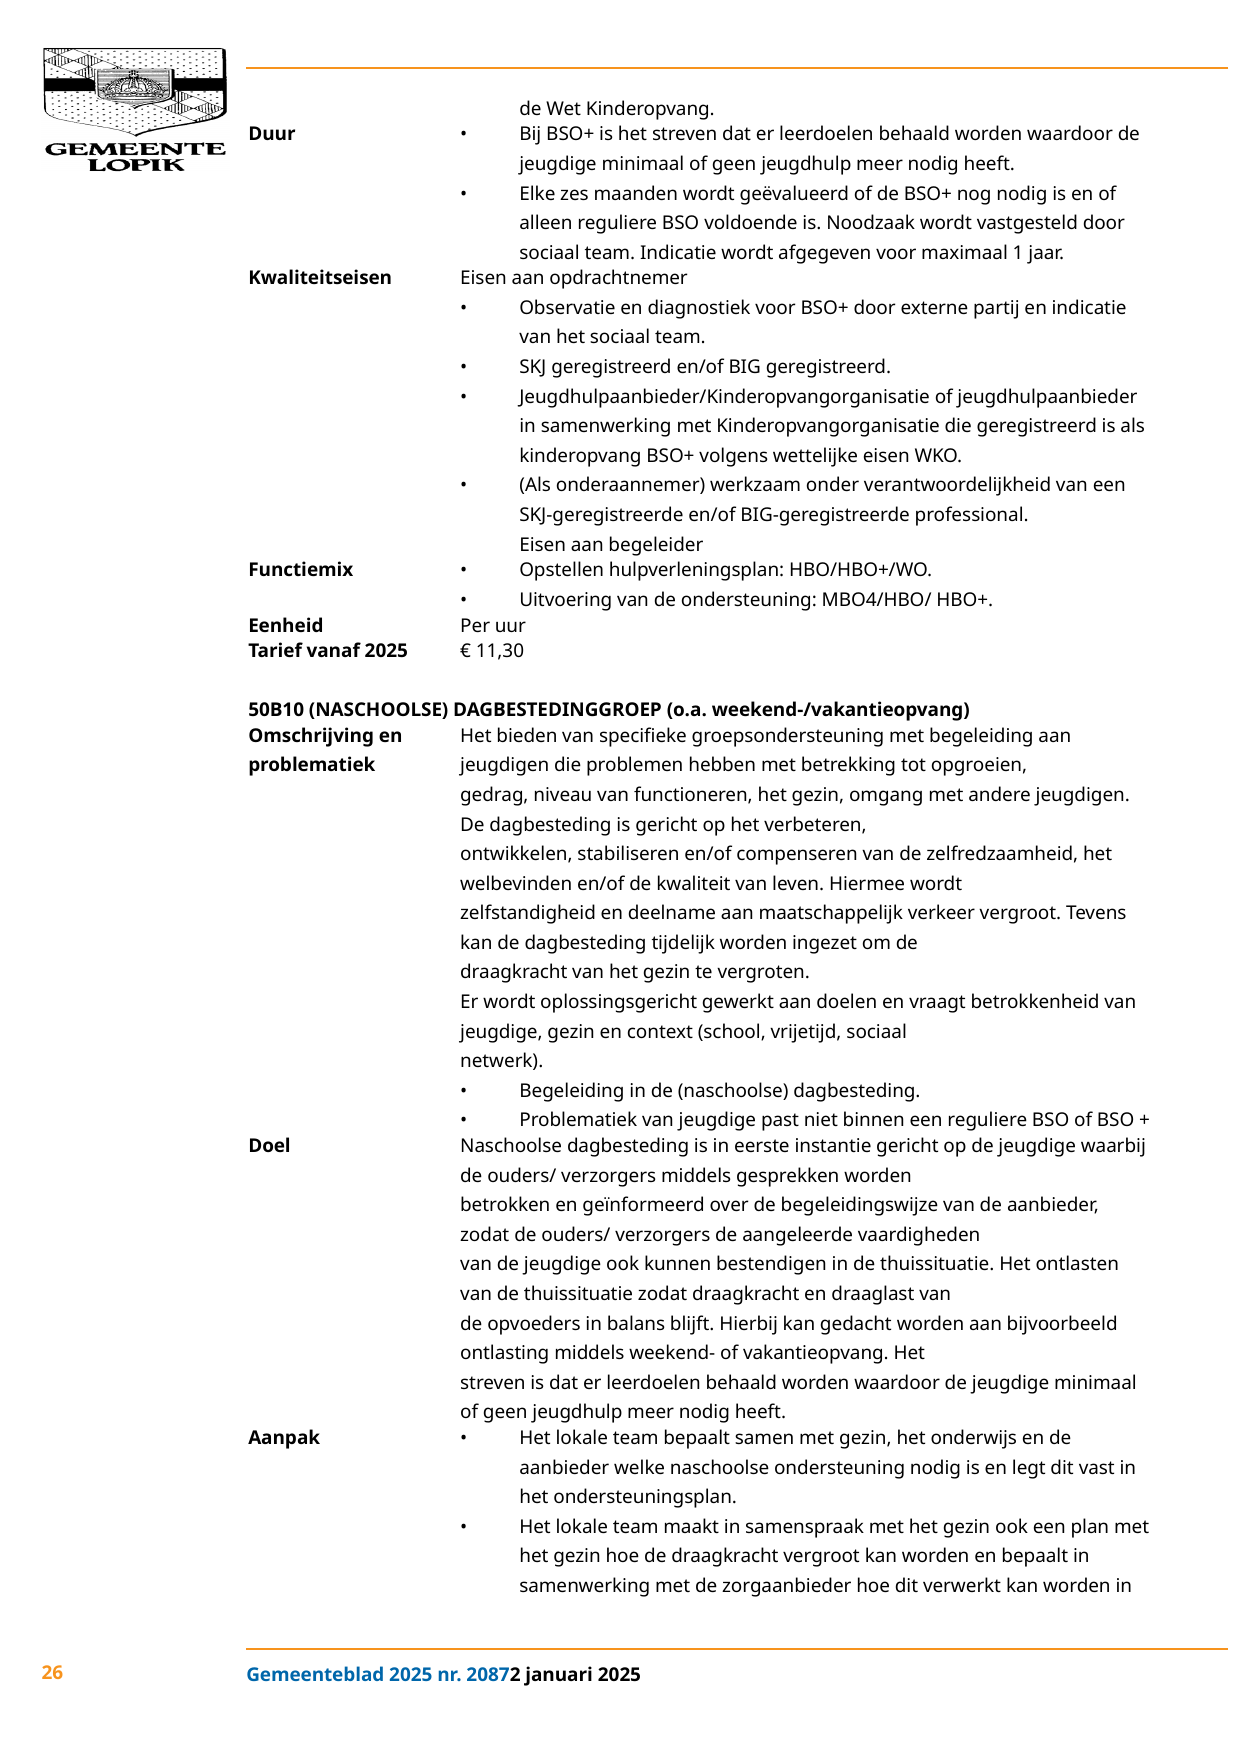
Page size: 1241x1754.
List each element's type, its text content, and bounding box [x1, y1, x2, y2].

table_cell Naschoolse dagbesteding is in eerste instantie gericht op de jeugdige waarbij de ouders/ verzorgers middels gesprekken worden betrokken en geïnformeerd over de begeleidingswijze van de aanbieder, zodat de ouders/ verzorgers de aangeleerde vaardigheden van de jeugdige ook kunnen bestendigen in de thuissituatie. Het ontlasten van de thuissituatie zodat draagkracht en draaglast van de opvoeders in balans blijft. Hierbij kan gedacht worden aan bijvoorbeeld ontlasting middels weekend- of vakantieopvang. Het streven is dat er leerdoelen behaald worden waardoor de jeugdige minimaal of geen jeugdhulp meer nodig heeft. [460, 1132, 1152, 1424]
table_cell Aanpak [248, 1424, 460, 1598]
table_cell Per uur [460, 612, 1152, 638]
table_cell Functiemix [248, 557, 460, 612]
table_cell € 11,30 [460, 638, 1152, 663]
table_cell Tarief vanaf 2025 [248, 638, 460, 663]
table_cell Eenheid [248, 612, 460, 638]
table_cell [248, 95, 460, 121]
table_cell Het bieden van specifieke groepsondersteuning met begeleiding aan jeugdigen die problemen hebben met betrekking tot opgroeien, gedrag, niveau van functioneren, het gezin, omgang met andere jeugdigen. De dagbesteding is gericht op het verbeteren, ontwikkelen, stabiliseren en/of compenseren van de zelfredzaamheid, het welbevinden en/of de kwaliteit van leven. Hiermee wordt zelfstandigheid en deelname aan maatschappelijk verkeer vergroot. Tevens kan de dagbesteding tijdelijk worden ingezet om de draagkracht van het gezin te vergroten. Er wordt oplossingsgericht gewerkt aan doelen en vraagt betrokkenheid van jeugdige, gezin en context (school, vrijetijd, sociaal netwerk). Begeleiding in de (naschoolse) dagbesteding. Problematiek van jeugdige past niet binnen een reguliere BSO of BSO + [460, 722, 1152, 1132]
table_cell Omschrijving en problematiek [248, 722, 460, 1132]
table_cell Bij BSO+ is het streven dat er leerdoelen behaald worden waardoor de jeugdige minimaal of geen jeugdhulp meer nodig heeft. Elke zes maanden wordt geëvalueerd of de BSO+ nog nodig is en of alleen reguliere BSO voldoende is. Noodzaak wordt vastgesteld door sociaal team. Indicatie wordt afgegeven voor maximaal 1 jaar. [460, 121, 1152, 264]
table_cell Opstellen hulpverleningsplan: HBO/HBO+/WO. Uitvoering van de ondersteuning: MBO4/HBO/ HBO+. [460, 557, 1152, 612]
table_cell Kwaliteitseisen [248, 265, 460, 557]
table_cell Doel [248, 1132, 460, 1424]
table_cell Het lokale team bepaalt samen met gezin, het onderwijs en de aanbieder welke naschoolse ondersteuning nodig is en legt dit vast in het ondersteuningsplan. Het lokale team maakt in samenspraak met het gezin ook een plan met het gezin hoe de draagkracht vergroot kan worden en bepaalt in samenwerking met de zorgaanbieder hoe dit verwerkt kan worden in [460, 1424, 1152, 1598]
picture [41, 47, 231, 172]
table_header 50B10 (NASCHOOLSE) DAGBESTEDINGGROEP (o.a. weekend-/vakantieopvang) [248, 696, 1152, 722]
table_cell Eisen aan opdrachtnemer Observatie en diagnostiek voor BSO+ door externe partij en indicatie van het sociaal team. SKJ geregistreerd en/of BIG geregistreerd. Jeugdhulpaanbieder/Kinderopvangorganisatie of jeugdhulpaanbieder in samenwerking met Kinderopvangorganisatie die geregistreerd is als kinderopvang BSO+ volgens wettelijke eisen WKO. (Als onderaannemer) werkzaam onder verantwoordelijkheid van een SKJ-geregistreerde en/of BIG-geregistreerde professional. Eisen aan begeleider [460, 265, 1152, 557]
table_cell Duur [248, 121, 460, 264]
table_cell de Wet Kinderopvang. [460, 95, 1152, 121]
